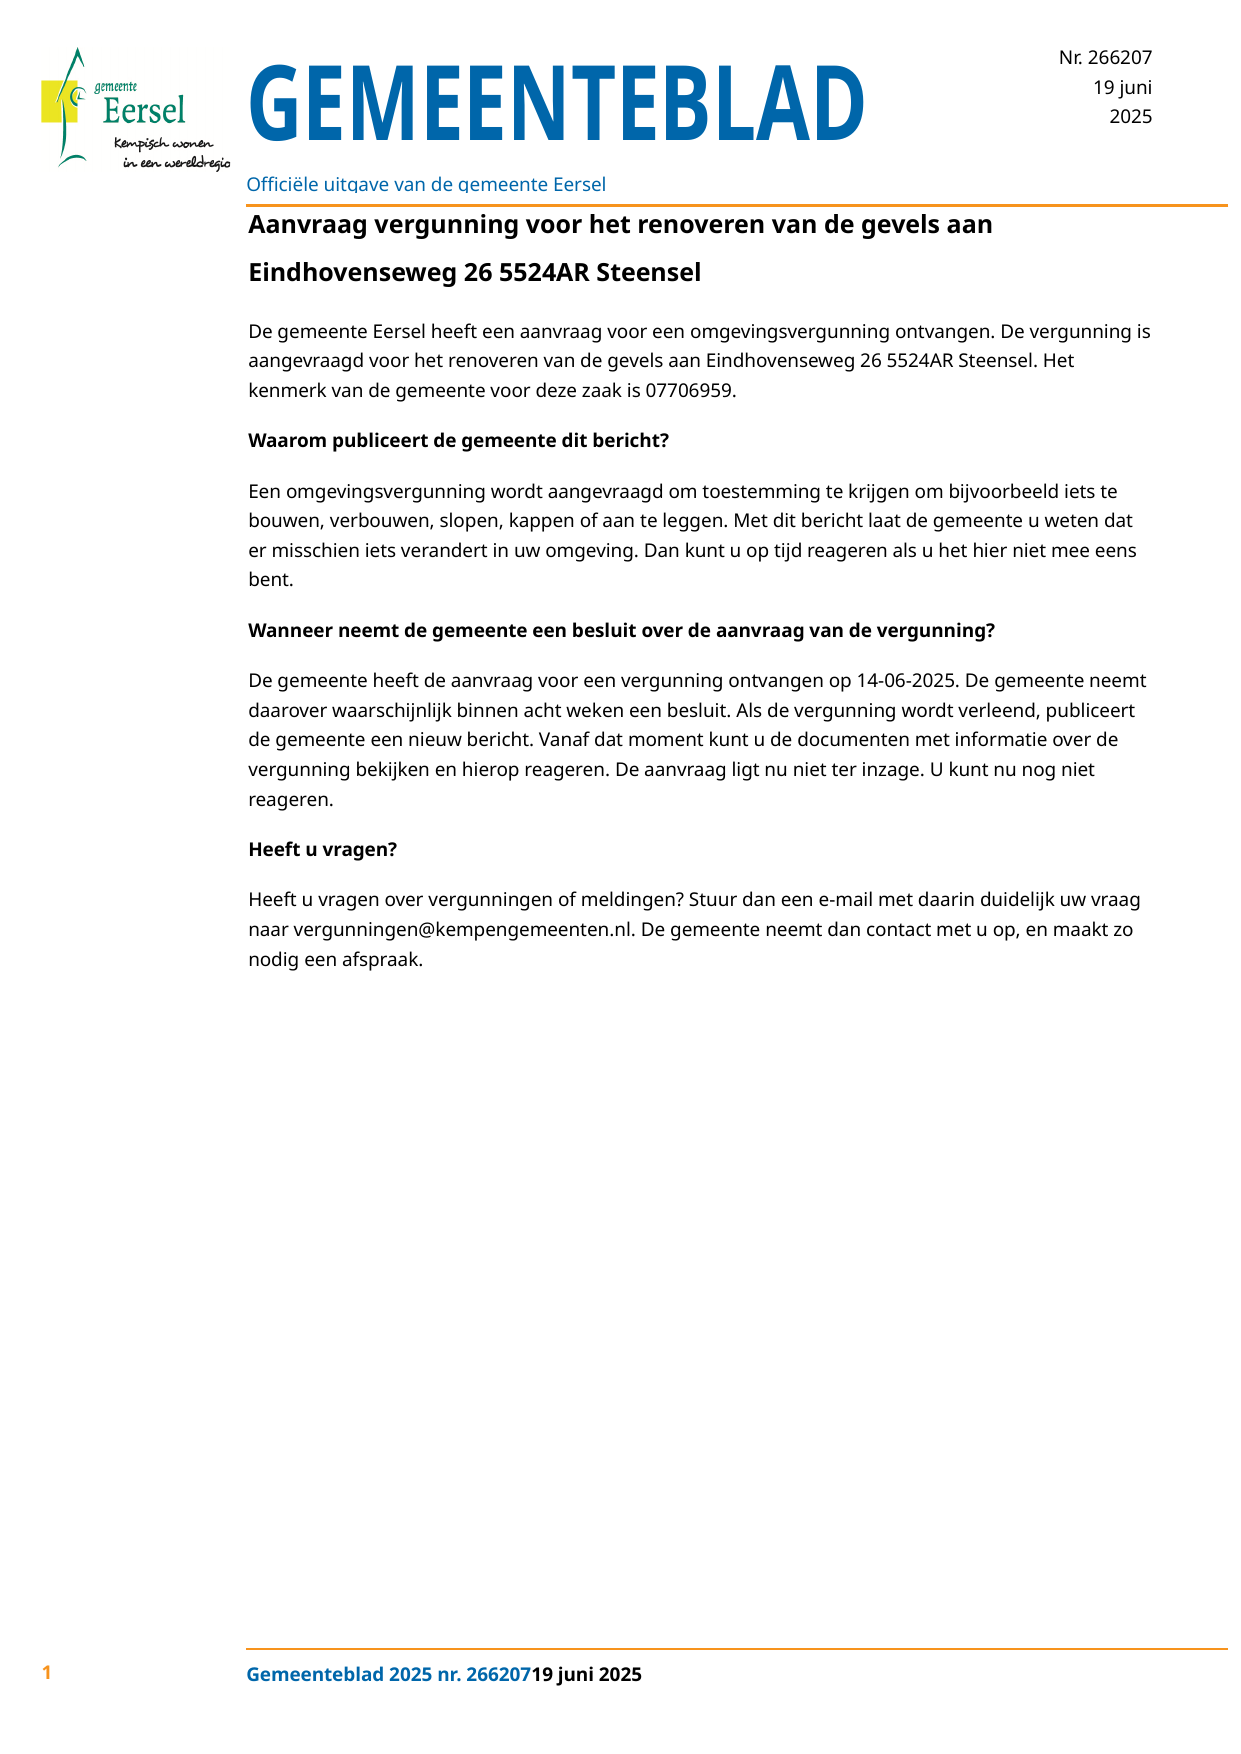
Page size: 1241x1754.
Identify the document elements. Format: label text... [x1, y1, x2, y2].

picture [41, 47, 231, 172]
text Een omgevingsvergunning wordt aangevraagd om toestemming te krijgen om bijvoorbeeld iets te bouwen, verbouwen, slopen, kappen of aan te leggen. Met dit bericht laat de gemeente u weten dat er misschien iets verandert in uw omgeving. Dan kunt u op tijd reageren als u het hier niet mee eens bent. [248, 478, 1152, 592]
text Heeft u vragen over vergunningen of meldingen? Stuur dan een e-mail met daarin duidelijk uw vraag naar vergunningen@kempengemeenten.nl. De gemeente neemt dan contact met u op, en maakt zo nodig een afspraak. [248, 887, 1152, 972]
text Wanneer neemt de gemeente een besluit over de aanvraag van de vergunning? [248, 617, 1152, 643]
text De gemeente heeft de aanvraag voor een vergunning ontvangen op 14-06-2025. De gemeente neemt daarover waarschijnlijk binnen acht weken een besluit. Als de vergunning wordt verleend, publiceert de gemeente een nieuw bericht. Vanaf dat moment kunt u de documenten met informatie over de vergunning bekijken en hierop reageren. De aanvraag ligt nu niet ter inzage. U kunt nu nog niet reageren. [248, 667, 1152, 812]
text Aanvraag vergunning voor het renoveren van de gevels aan Eindhovenseweg 26 5524AR Steensel [248, 207, 1152, 288]
text De gemeente Eersel heeft een aanvraag voor een omgevingsvergunning ontvangen. De vergunning is aangevraagd voor het renoveren van de gevels aan Eindhovenseweg 26 5524AR Steensel. Het kenmerk van de gemeente voor deze zaak is 07706959. [248, 318, 1152, 403]
text Waarom publiceert de gemeente dit bericht? [248, 427, 1152, 453]
text Heeft u vragen? [248, 836, 1152, 862]
